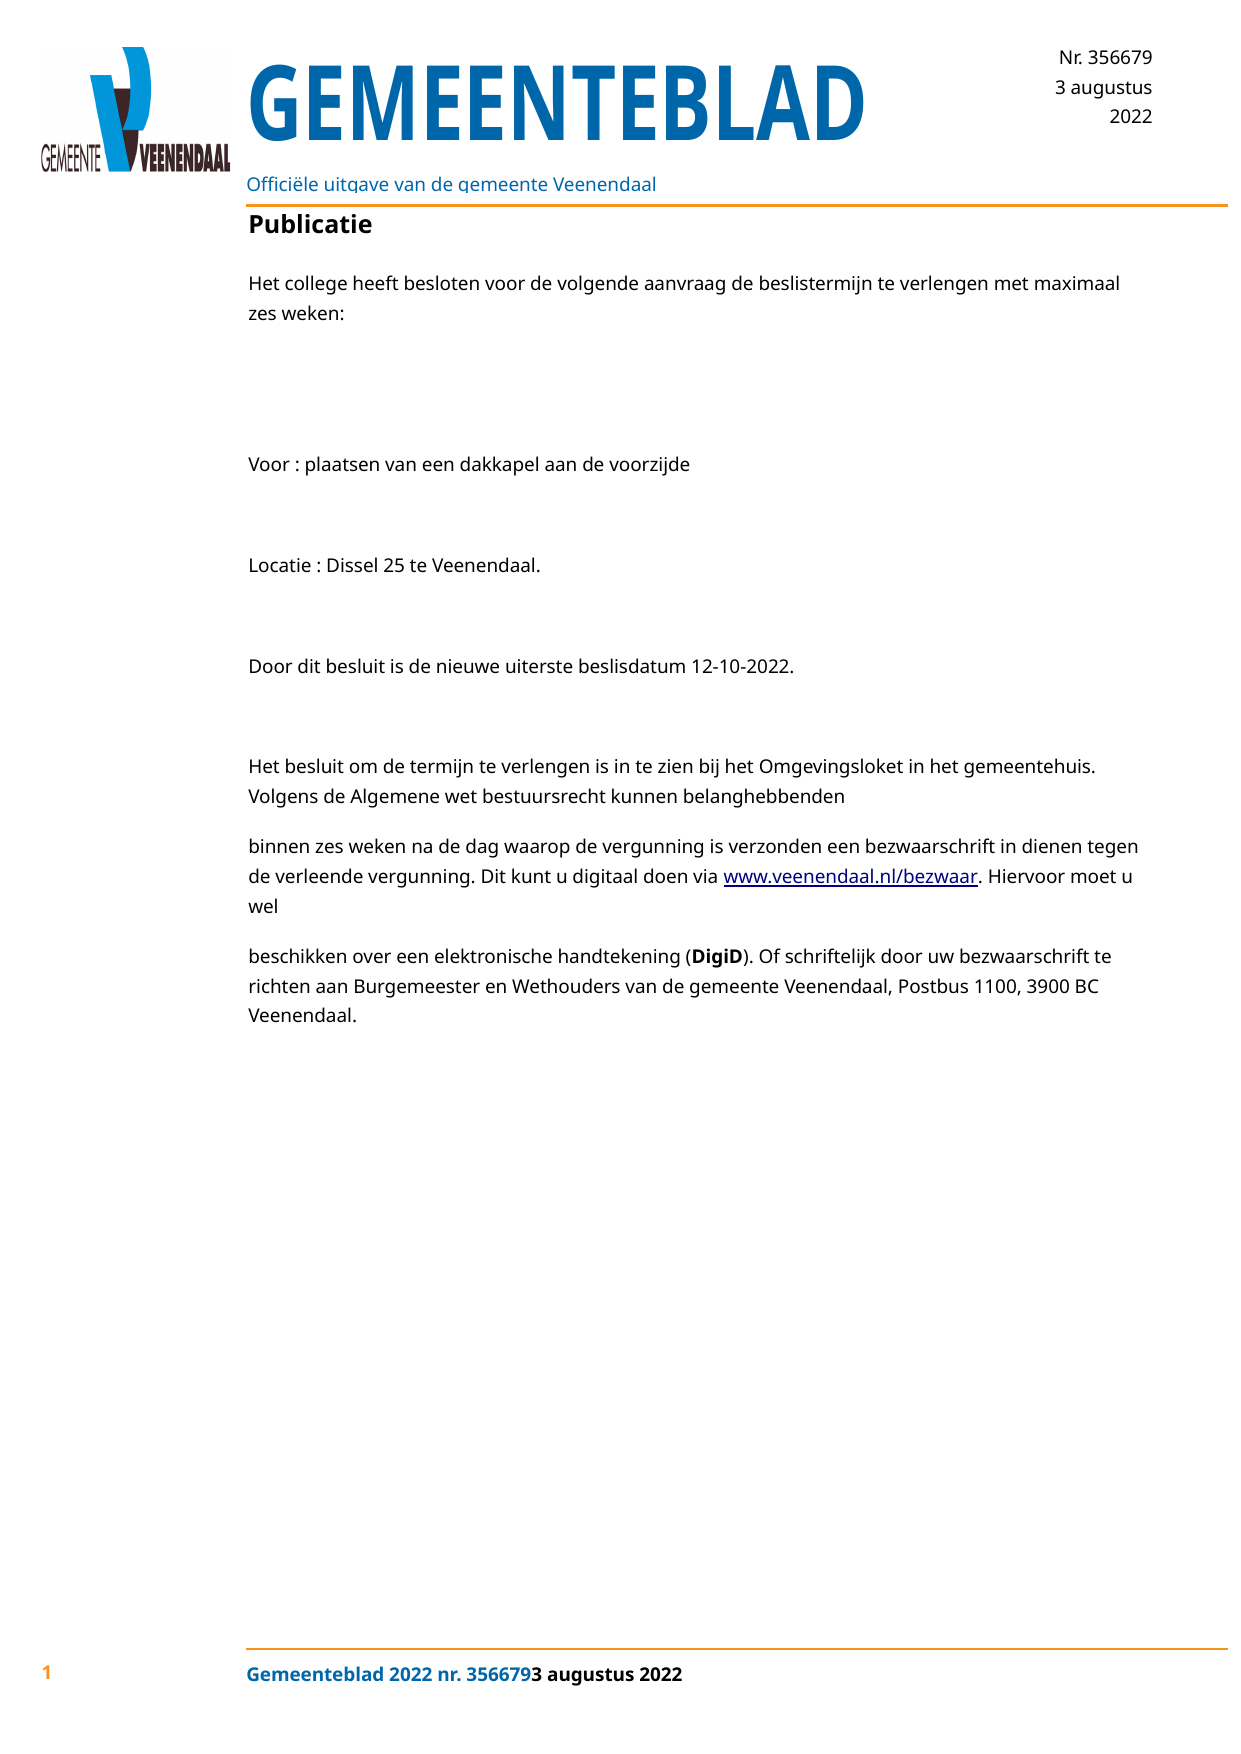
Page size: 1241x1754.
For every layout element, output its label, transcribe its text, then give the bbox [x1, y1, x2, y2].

text Door dit besluit is de nieuwe uiterste beslisdatum 12-10-2022. [248, 653, 1152, 678]
text Het college heeft besloten voor de volgende aanvraag de beslistermijn te verlengen met maximaal zes weken: [248, 270, 1152, 326]
text Locatie : Dissel 25 te Veenendaal. [248, 552, 1152, 578]
text Publicatie [248, 207, 1152, 241]
picture [123, 47, 231, 172]
text Het besluit om de termijn te verlengen is in te zien bij het Omgevingsloket in het gemeentehuis. Volgens de Algemene wet bestuursrecht kunnen belanghebbenden [248, 754, 1152, 809]
picture [41, 47, 130, 172]
text binnen zes weken na de dag waarop de vergunning is verzonden een bezwaarschrift in dienen tegen de verleende vergunning. Dit kunt u digitaal doen via www.veenendaal.nl/bezwaar. Hiervoor moet u wel [248, 834, 1152, 918]
text Voor : plaatsen van een dakkapel aan de voorzijde [248, 451, 1152, 477]
text beschikken over een elektronische handtekening (DigiD). Of schriftelijk door uw bezwaarschrift te richten aan Burgemeester en Wethouders van de gemeente Veenendaal, Postbus 1100, 3900 BC Veenendaal. [248, 943, 1152, 1028]
